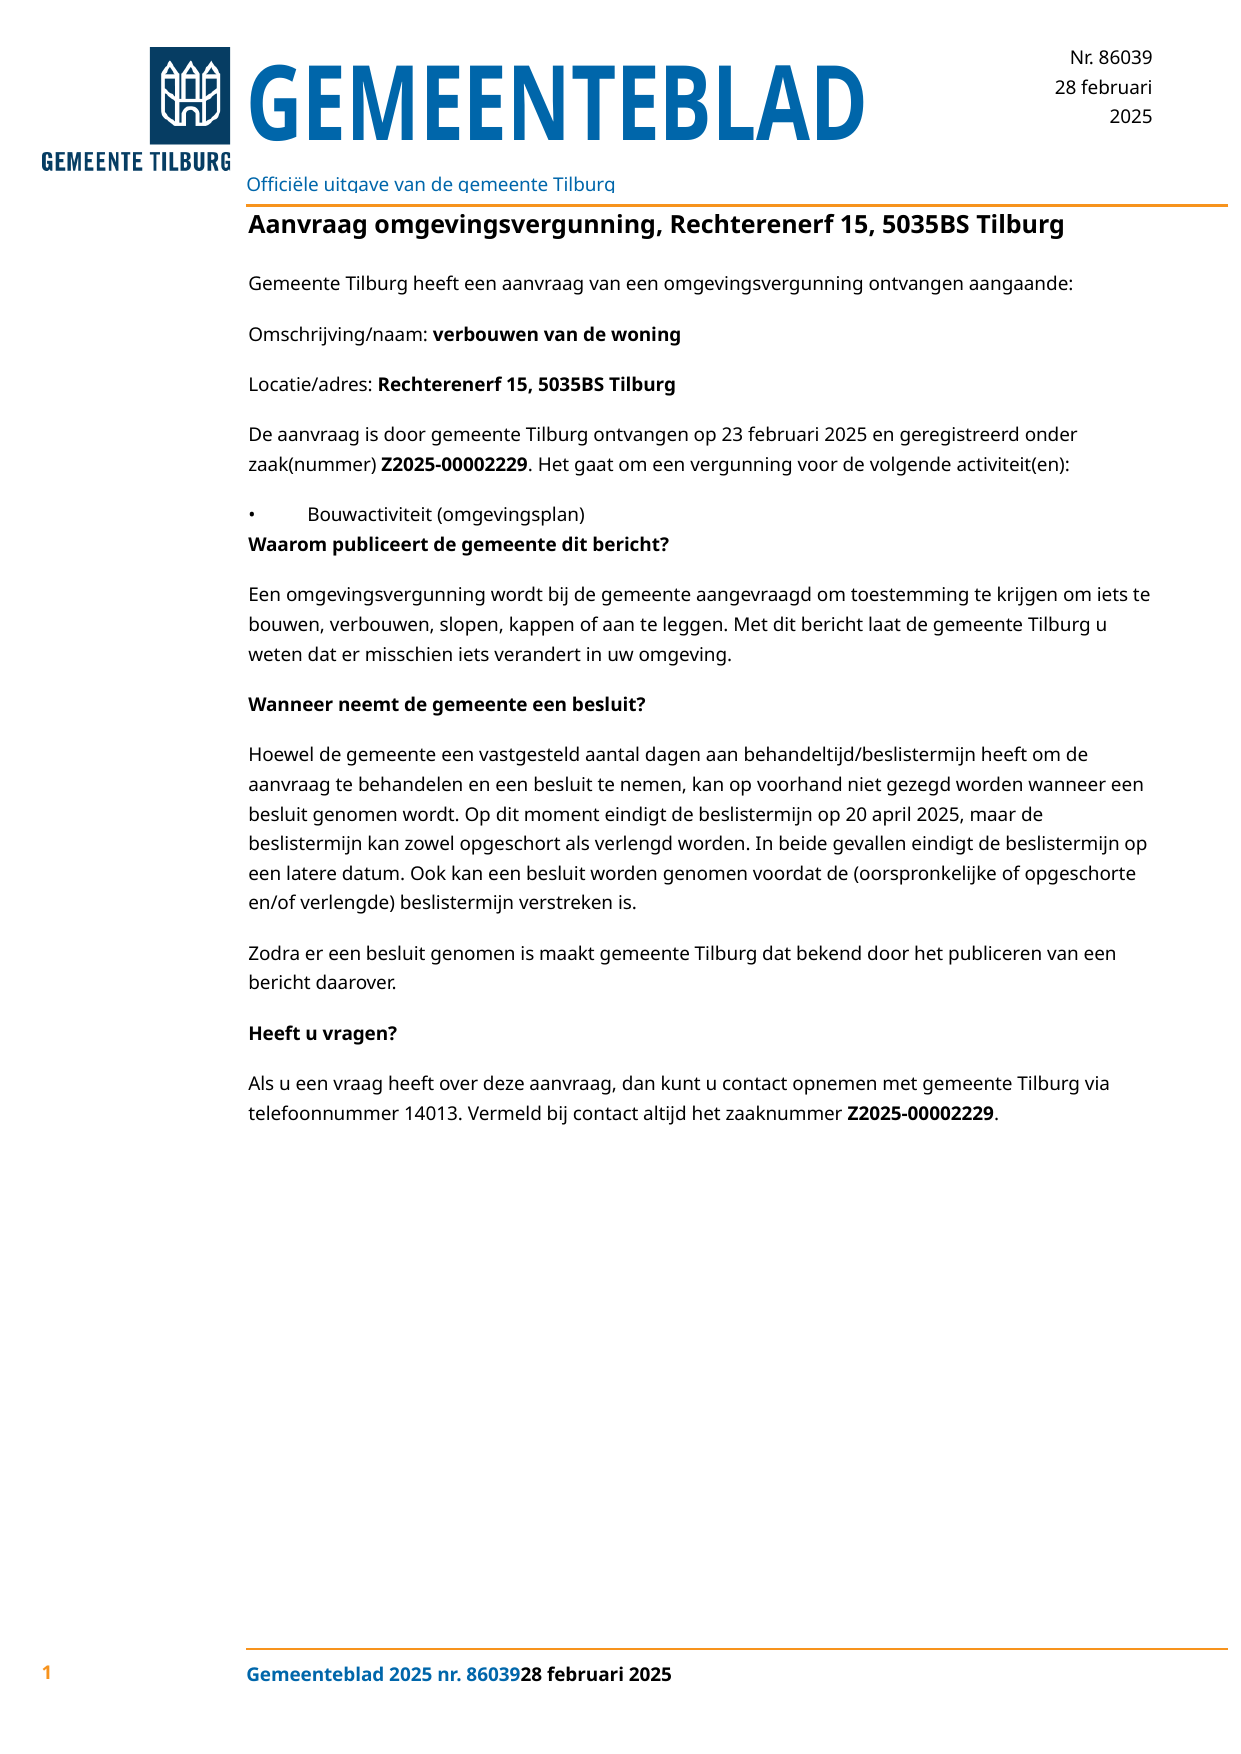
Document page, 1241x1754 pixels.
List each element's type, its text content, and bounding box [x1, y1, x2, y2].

text Waarom publiceert de gemeente dit bericht? [248, 531, 1152, 557]
picture [41, 47, 231, 172]
text Locatie/adres: Rechterenerf 15, 5035BS Tilburg [248, 371, 1152, 397]
text Gemeente Tilburg heeft een aanvraag van een omgevingsvergunning ontvangen aangaande: [248, 270, 1152, 296]
text De aanvraag is door gemeente Tilburg ontvangen op 23 februari 2025 en geregistreerd onder zaak(nummer) Z2025-00002229. Het gaat om een vergunning voor de volgende activiteit(en): [248, 422, 1152, 477]
list Bouwactiviteit (omgevingsplan) [248, 502, 1152, 527]
text Omschrijving/naam: verbouwen van de woning [248, 321, 1152, 346]
text Wanneer neemt de gemeente een besluit? [248, 691, 1152, 717]
text Als u een vraag heeft over deze aanvraag, dan kunt u contact opnemen met gemeente Tilburg via telefoonnummer 14013. Vermeld bij contact altijd het zaaknummer Z2025-00002229. [248, 1070, 1152, 1126]
text Een omgevingsvergunning wordt bij de gemeente aangevraagd om toestemming te krijgen om iets te bouwen, verbouwen, slopen, kappen of aan te leggen. Met dit bericht laat de gemeente Tilburg u weten dat er misschien iets verandert in uw omgeving. [248, 582, 1152, 666]
text Heeft u vragen? [248, 1020, 1152, 1046]
text Hoewel de gemeente een vastgesteld aantal dagen aan behandeltijd/beslistermijn heeft om de aanvraag te behandelen en een besluit te nemen, kan op voorhand niet gezegd worden wanneer een besluit genomen wordt. Op dit moment eindigt de beslistermijn op 20 april 2025, maar de beslistermijn kan zowel opgeschort als verlengd worden. In beide gevallen eindigt de beslistermijn op een latere datum. Ook kan een besluit worden genomen voordat de (oorspronkelijke of opgeschorte en/of verlengde) beslistermijn verstreken is. [248, 742, 1152, 915]
text Zodra er een besluit genomen is maakt gemeente Tilburg dat bekend door het publiceren van een bericht daarover. [248, 940, 1152, 995]
text Aanvraag omgevingsvergunning, Rechterenerf 15, 5035BS Tilburg [248, 207, 1152, 241]
